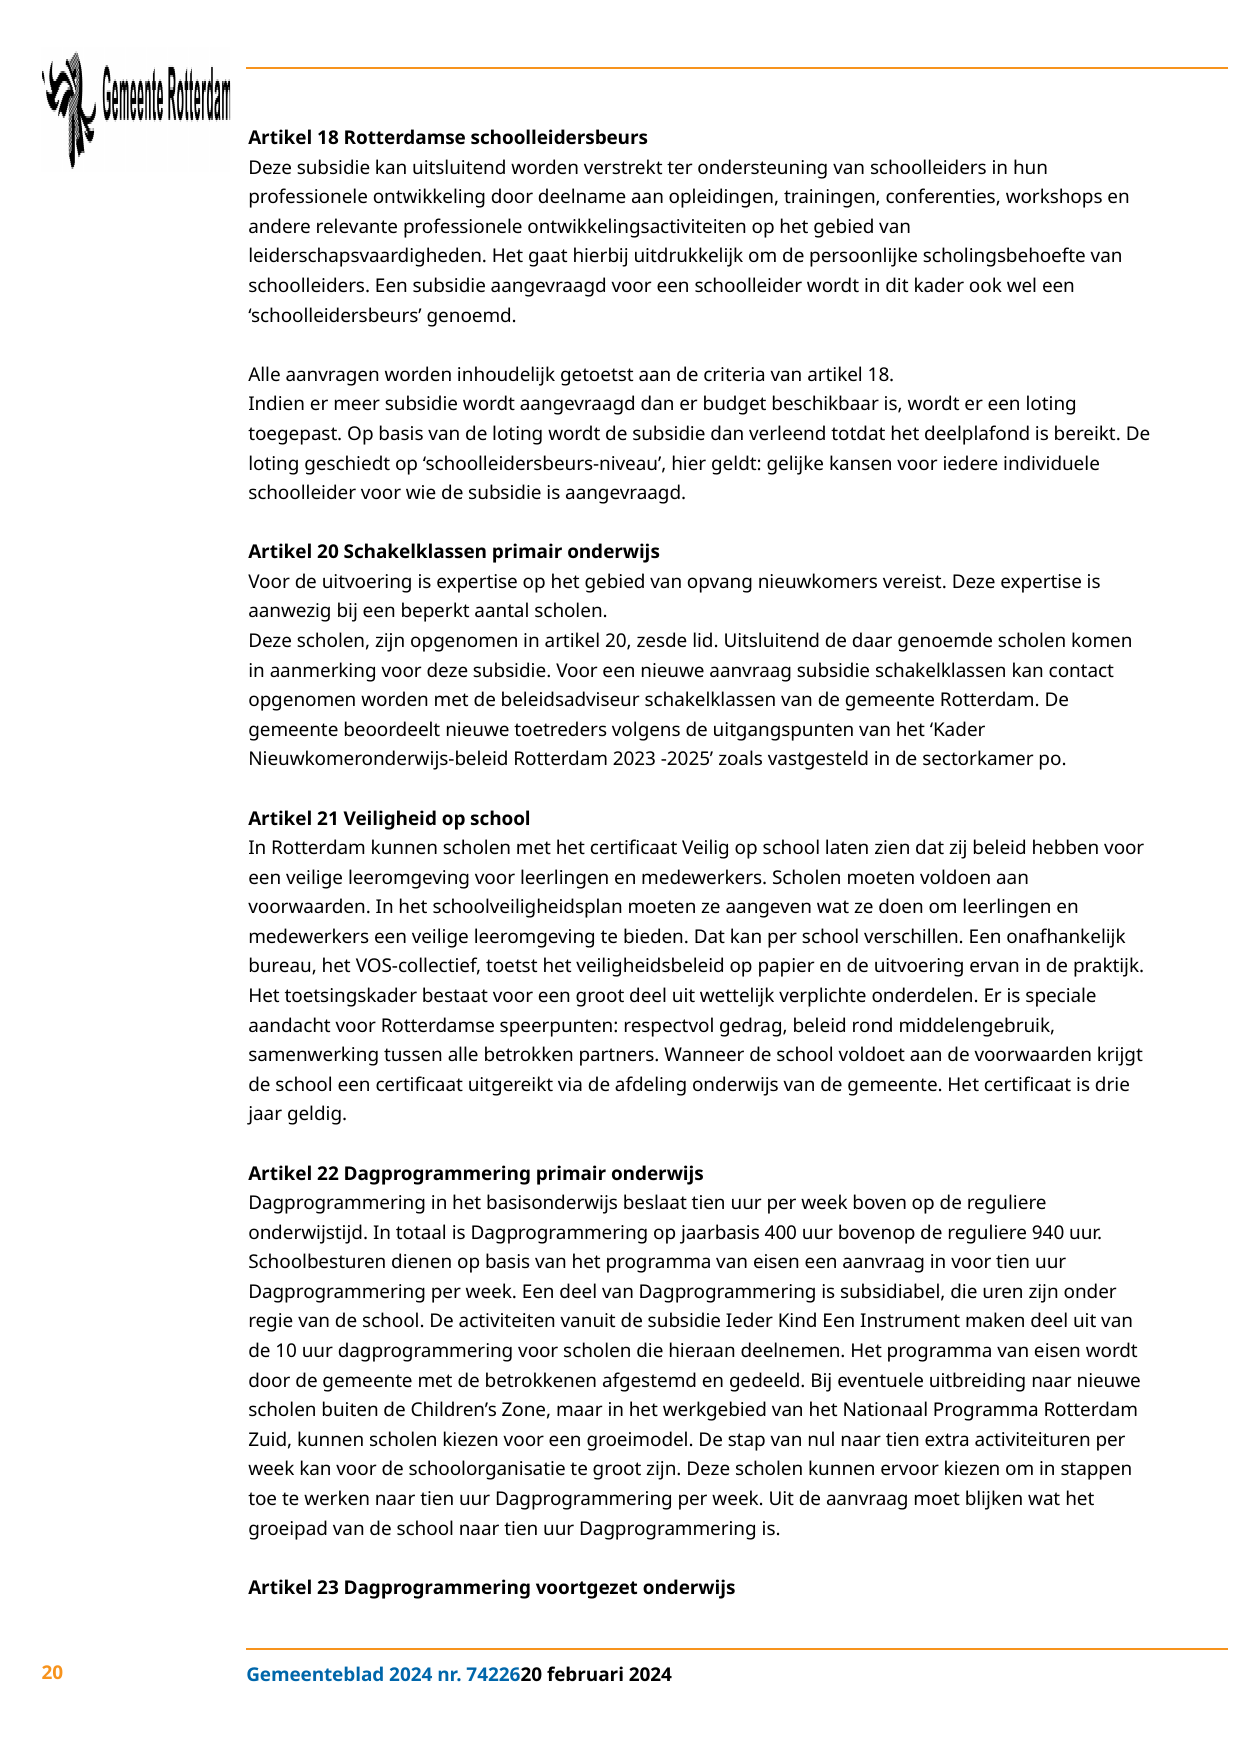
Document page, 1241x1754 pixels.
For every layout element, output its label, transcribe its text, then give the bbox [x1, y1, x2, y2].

text Artikel 20 Schakelklassen primair onderwijs [248, 538, 1152, 564]
text In Rotterdam kunnen scholen met het certificaat Veilig op school laten zien dat zij beleid hebben voor een veilige leeromgeving voor leerlingen en medewerkers. Scholen moeten voldoen aan voorwaarden. In het schoolveiligheidsplan moeten ze aangeven wat ze doen om leerlingen en medewerkers een veilige leeromgeving te bieden. Dat kan per school verschillen. Een onafhankelijk bureau, het VOS-collectief, toetst het veiligheidsbeleid op papier en de uitvoering ervan in de praktijk. Het toetsingskader bestaat voor een groot deel uit wettelijk verplichte onderdelen. Er is speciale aandacht voor Rotterdamse speerpunten: respectvol gedrag, beleid rond middelengebruik, samenwerking tussen alle betrokken partners. Wanneer de school voldoet aan de voorwaarden krijgt de school een certificaat uitgereikt via de afdeling onderwijs van de gemeente. Het certificaat is drie jaar geldig. [248, 834, 1152, 1126]
text Deze subsidie kan uitsluitend worden verstrekt ter ondersteuning van schoolleiders in hun professionele ontwikkeling door deelname aan opleidingen, trainingen, conferenties, workshops en andere relevante professionele ontwikkelingsactiviteiten op het gebied van leiderschapsvaardigheden. Het gaat hierbij uitdrukkelijk om de persoonlijke scholingsbehoefte van schoolleiders. Een subsidie aangevraagd voor een schoolleider wordt in dit kader ook wel een ‘schoolleidersbeurs’ genoemd. [248, 154, 1152, 328]
text Indien er meer subsidie wordt aangevraagd dan er budget beschikbaar is, wordt er een loting toegepast. Op basis van de loting wordt de subsidie dan verleend totdat het deelplafond is bereikt. De loting geschiedt op ‘schoolleidersbeurs-niveau’, hier geldt: gelijke kansen voor iedere individuele schoolleider voor wie de subsidie is aangevraagd. [248, 391, 1152, 505]
text Voor de uitvoering is expertise op het gebied van opvang nieuwkomers vereist. Deze expertise is aanwezig bij een beperkt aantal scholen. [248, 568, 1152, 623]
text Artikel 21 Veiligheid op school [248, 805, 1152, 831]
text Dagprogrammering in het basisonderwijs beslaat tien uur per week boven op de reguliere onderwijstijd. In totaal is Dagprogrammering op jaarbasis 400 uur bovenop de reguliere 940 uur. Schoolbesturen dienen op basis van het programma van eisen een aanvraag in voor tien uur Dagprogrammering per week. Een deel van Dagprogrammering is subsidiabel, die uren zijn onder regie van de school. De activiteiten vanuit de subsidie Ieder Kind Een Instrument maken deel uit van de 10 uur dagprogrammering voor scholen die hieraan deelnemen. Het programma van eisen wordt door de gemeente met de betrokkenen afgestemd en gedeeld. Bij eventuele uitbreiding naar nieuwe scholen buiten de Children’s Zone, maar in het werkgebied van het Nationaal Programma Rotterdam Zuid, kunnen scholen kiezen voor een groeimodel. De stap van nul naar tien extra activiteituren per week kan voor de schoolorganisatie te groot zijn. Deze scholen kunnen ervoor kiezen om in stappen toe te werken naar tien uur Dagprogrammering per week. Uit de aanvraag moet blijken wat het groeipad van de school naar tien uur Dagprogrammering is. [248, 1189, 1152, 1541]
text Deze scholen, zijn opgenomen in artikel 20, zesde lid. Uitsluitend de daar genoemde scholen komen in aanmerking voor deze subsidie. Voor een nieuwe aanvraag subsidie schakelklassen kan contact opgenomen worden met de beleidsadviseur schakelklassen van de gemeente Rotterdam. De gemeente beoordeelt nieuwe toetreders volgens de uitgangspunten van het ‘Kader Nieuwkomeronderwijs-beleid Rotterdam 2023 -2025’ zoals vastgesteld in de sectorkamer po. [248, 627, 1152, 771]
text Artikel 22 Dagprogrammering primair onderwijs [248, 1160, 1152, 1186]
text Alle aanvragen worden inhoudelijk getoetst aan de criteria van artikel 18. [248, 361, 1152, 387]
text Artikel 18 Rotterdamse schoolleidersbeurs [248, 124, 1152, 150]
text Artikel 23 Dagprogrammering voortgezet onderwijs [248, 1574, 1152, 1600]
picture [41, 47, 231, 172]
